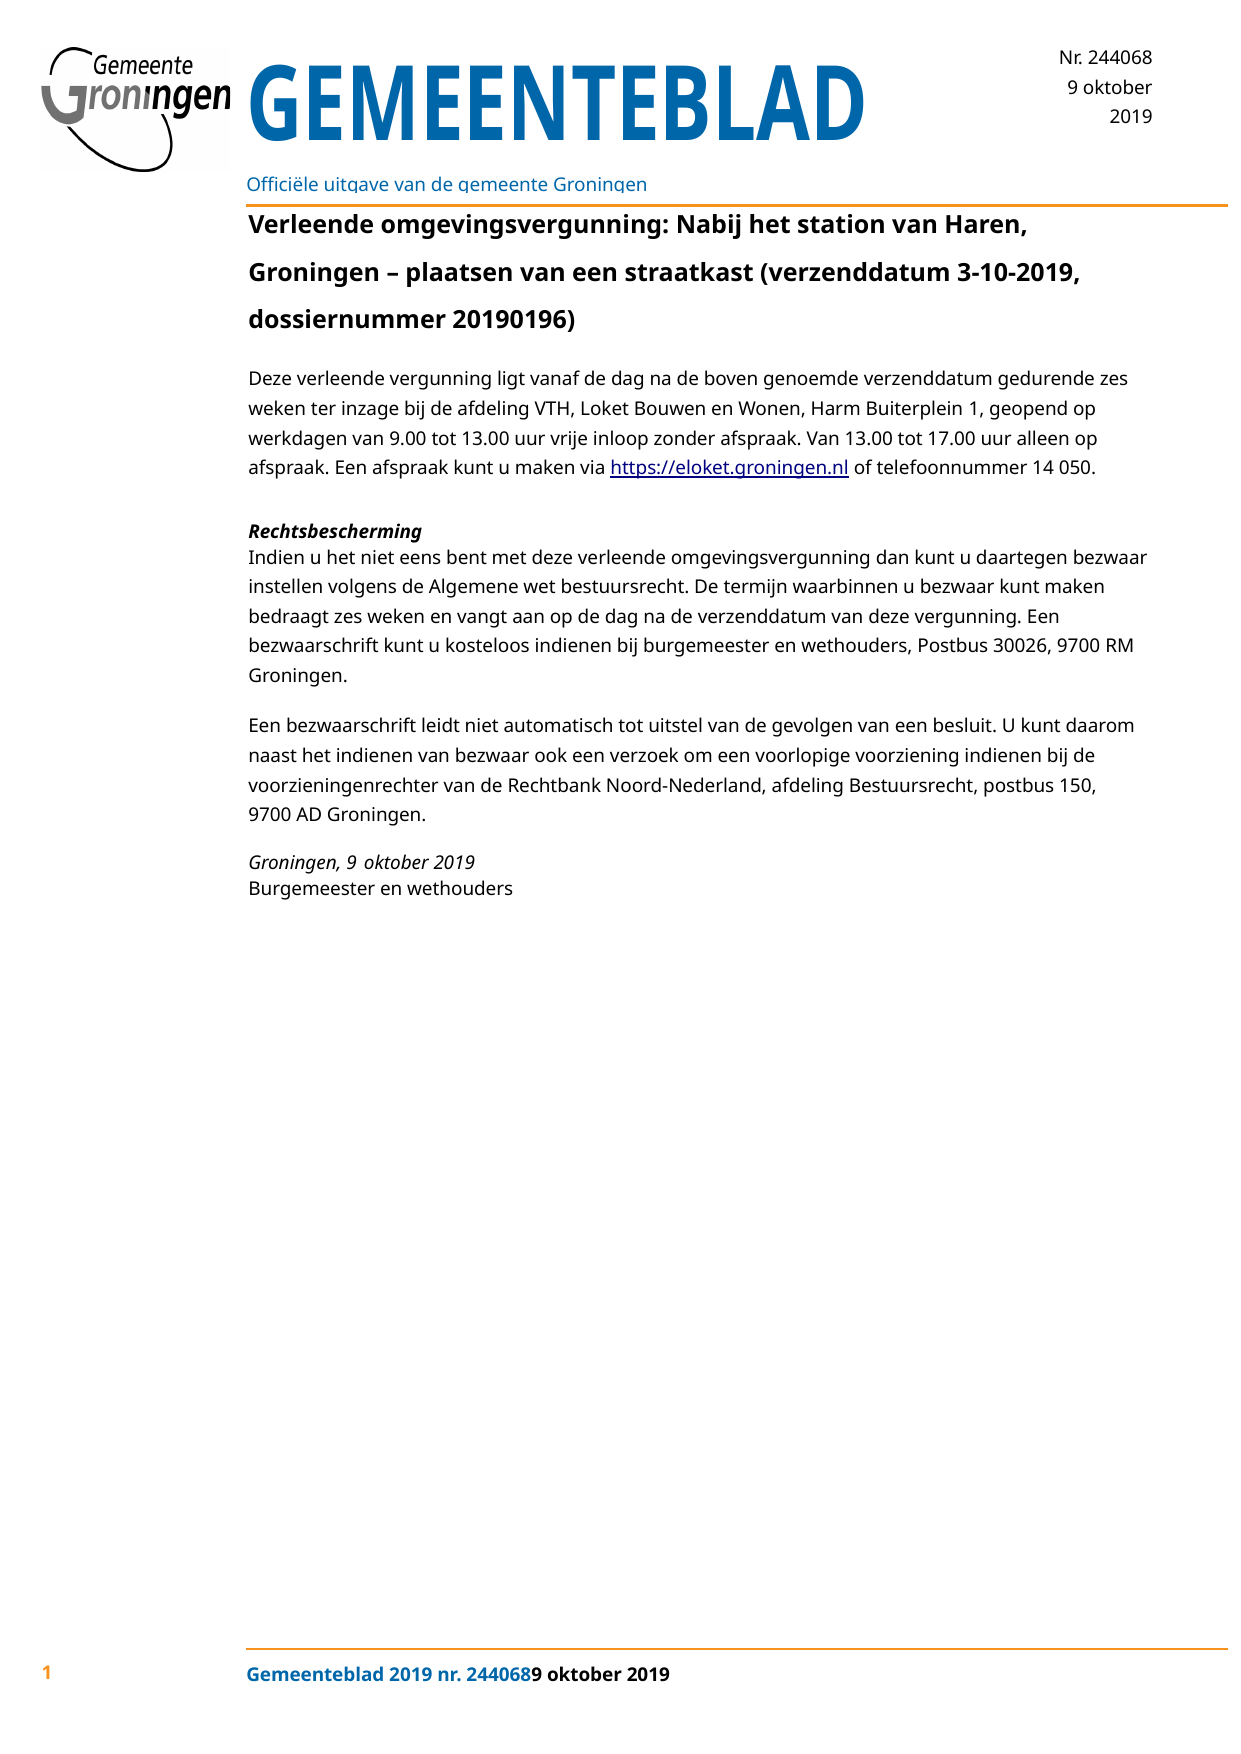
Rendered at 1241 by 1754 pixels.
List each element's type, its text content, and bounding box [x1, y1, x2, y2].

text Deze verleende vergunning ligt vanaf de dag na de boven genoemde verzenddatum gedurende zes weken ter inzage bij de afdeling VTH, Loket Bouwen en Wonen, Harm Buiterplein 1, geopend op werkdagen van 9.00 tot 13.00 uur vrije inloop zonder afspraak. Van 13.00 tot 17.00 uur alleen op afspraak. Een afspraak kunt u maken via https://eloket.groningen.nl of telefoonnummer 14 050. [248, 366, 1152, 480]
text Een bezwaarschrift leidt niet automatisch tot uitstel van de gevolgen van een besluit. U kunt daarom naast het indienen van bezwaar ook een verzoek om een voorlopige voorziening indienen bij de voorzieningenrechter van de Rechtbank Noord-Nederland, afdeling Bestuursrecht, postbus 150, 9700 AD Groningen. [248, 713, 1152, 827]
text Rechtsbescherming [248, 518, 1152, 544]
picture [41, 47, 231, 172]
text Groningen, 9 oktober 2019 [248, 849, 1152, 875]
text Verleende omgevingsvergunning: Nabij het station van Haren, Groningen – plaatsen van een straatkast (verzenddatum 3-10-2019, dossiernummer 20190196) [248, 207, 1152, 336]
text Indien u het niet eens bent met deze verleende omgevingsvergunning dan kunt u daartegen bezwaar instellen volgens de Algemene wet bestuursrecht. De termijn waarbinnen u bezwaar kunt maken bedraagt zes weken en vangt aan op de dag na de verzenddatum van deze vergunning. Een bezwaarschrift kunt u kosteloos indienen bij burgemeester en wethouders, Postbus 30026, 9700 RM Groningen. [248, 544, 1152, 688]
text Burgemeester en wethouders [248, 875, 1152, 901]
